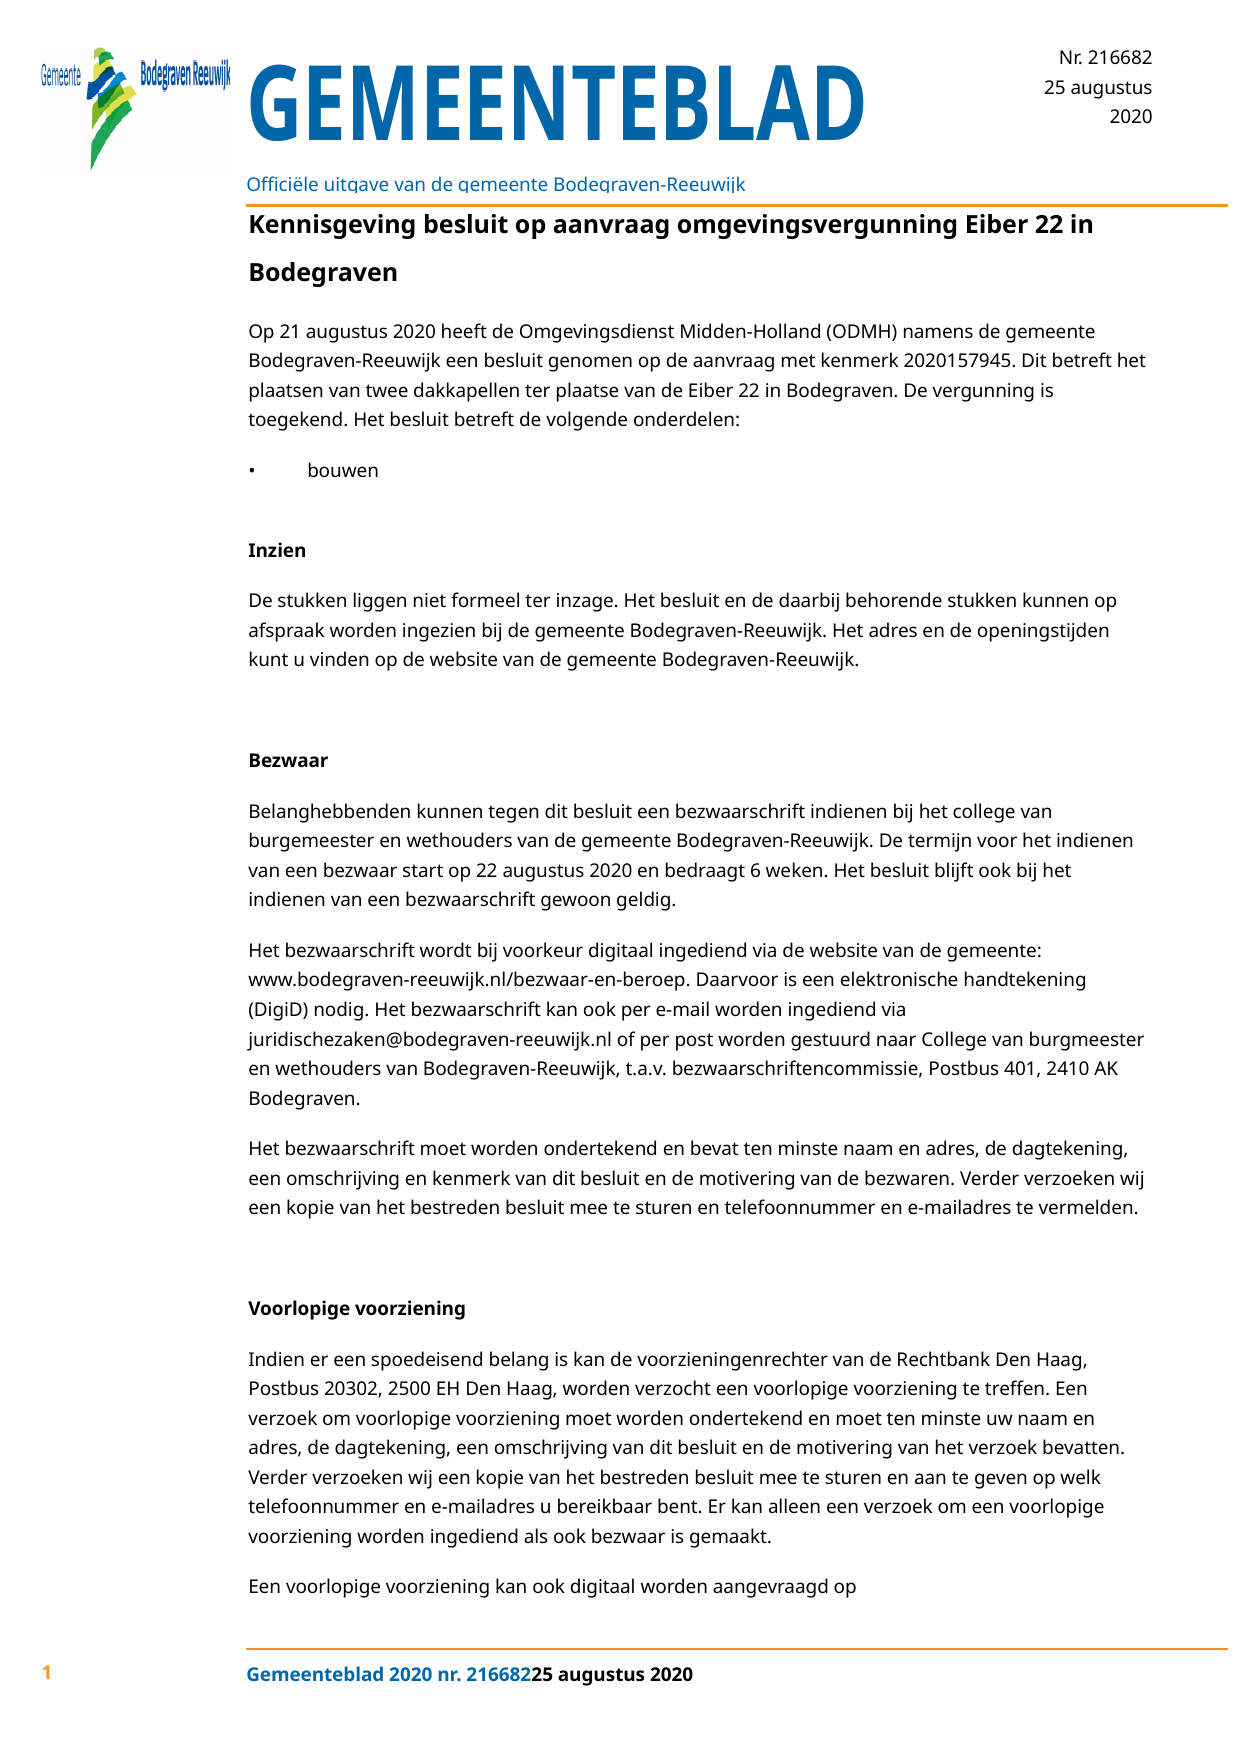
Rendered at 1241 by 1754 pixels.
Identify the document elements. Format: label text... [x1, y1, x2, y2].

text Indien er een spoedeisend belang is kan de voorzieningenrechter van de Rechtbank Den Haag, Postbus 20302, 2500 EH Den Haag, worden verzocht een voorlopige voorziening te treffen. Een verzoek om voorlopige voorziening moet worden ondertekend en moet ten minste uw naam en adres, de dagtekening, een omschrijving van dit besluit en de motivering van het verzoek bevatten. Verder verzoeken wij een kopie van het bestreden besluit mee te sturen en aan te geven op welk telefoonnummer en e-mailadres u bereikbaar bent. Er kan alleen een verzoek om een voorlopige voorziening worden ingediend als ook bezwaar is gemaakt. [248, 1346, 1152, 1549]
text Op 21 augustus 2020 heeft de Omgevingsdienst Midden-Holland (ODMH) namens de gemeente Bodegraven-Reeuwijk een besluit genomen op de aanvraag met kenmerk 2020157945. Dit betreft het plaatsen van twee dakkapellen ter plaatse van de Eiber 22 in Bodegraven. De vergunning is toegekend. Het besluit betreft de volgende onderdelen: [248, 318, 1152, 432]
text Voorlopige voorziening [248, 1295, 1152, 1321]
text Inzien [248, 537, 1152, 563]
picture [41, 47, 231, 172]
text Het bezwaarschrift wordt bij voorkeur digitaal ingediend via de website van de gemeente: www.bodegraven-reeuwijk.nl/bezwaar-en-beroep. Daarvoor is een elektronische handtekening (DigiD) nodig. Het bezwaarschrift kan ook per e-mail worden ingediend via juridischezaken@bodegraven-reeuwijk.nl of per post worden gestuurd naar College van burgmeester en wethouders van Bodegraven-Reeuwijk, t.a.v. bezwaarschriftencommissie, Postbus 401, 2410 AK Bodegraven. [248, 937, 1152, 1111]
text Kennisgeving besluit op aanvraag omgevingsvergunning Eiber 22 in Bodegraven [248, 207, 1152, 288]
text Een voorlopige voorziening kan ook digitaal worden aangevraagd op [248, 1574, 1152, 1599]
text Bezwaar [248, 747, 1152, 773]
list bouwen [248, 457, 1152, 483]
text De stukken liggen niet formeel ter inzage. Het besluit en de daarbij behorende stukken kunnen op afspraak worden ingezien bij de gemeente Bodegraven-Reeuwijk. Het adres en de openingstijden kunt u vinden op de website van de gemeente Bodegraven-Reeuwijk. [248, 587, 1152, 672]
text Het bezwaarschrift moet worden ondertekend en bevat ten minste naam en adres, de dagtekening, een omschrijving en kenmerk van dit besluit en de motivering van de bezwaren. Verder verzoeken wij een kopie van het bestreden besluit mee te sturen en telefoonnummer en e-mailadres te vermelden. [248, 1135, 1152, 1220]
text Belanghebbenden kunnen tegen dit besluit een bezwaarschrift indienen bij het college van burgemeester en wethouders van de gemeente Bodegraven-Reeuwijk. De termijn voor het indienen van een bezwaar start op 22 augustus 2020 en bedraagt 6 weken. Het besluit blijft ook bij het indienen van een bezwaarschrift gewoon geldig. [248, 798, 1152, 912]
